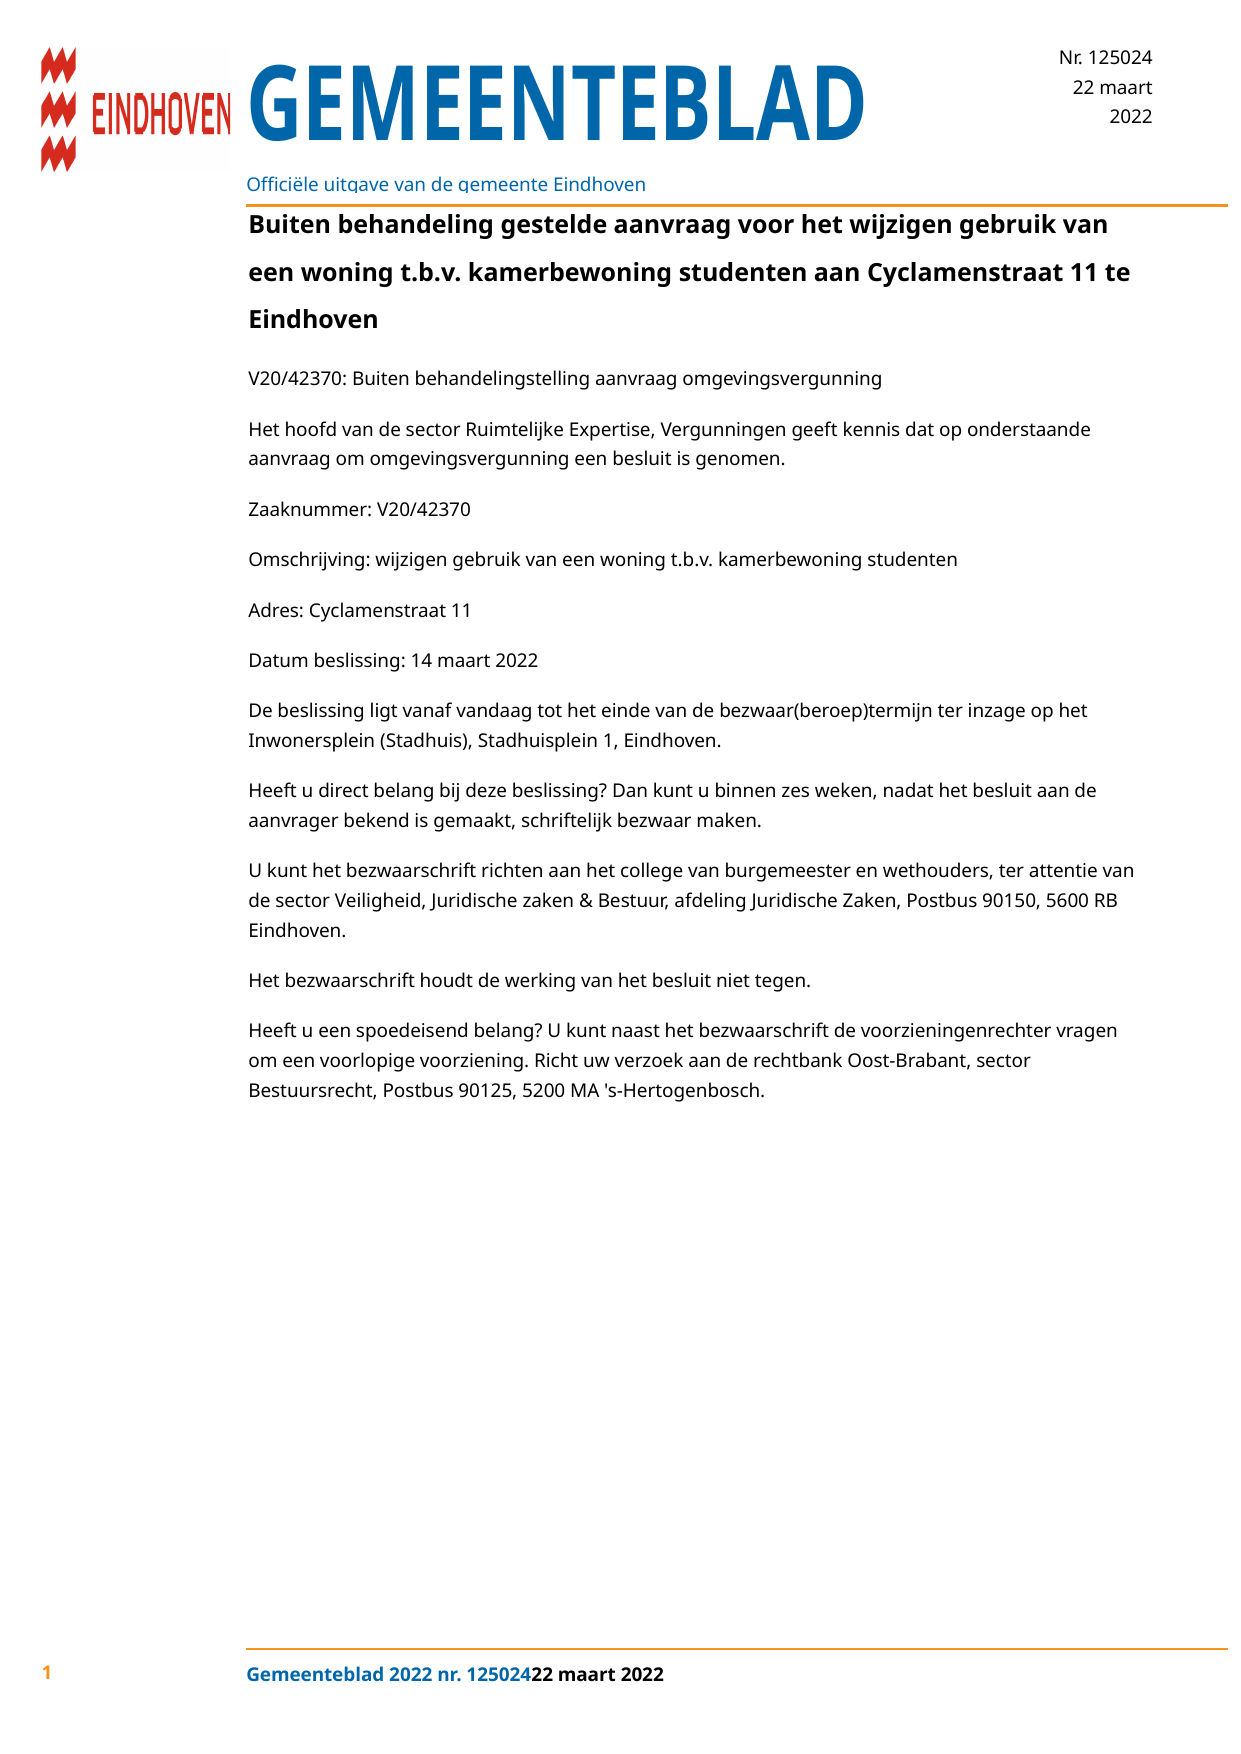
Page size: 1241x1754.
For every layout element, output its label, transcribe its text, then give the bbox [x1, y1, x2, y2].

text Zaaknummer: V20/42370 [248, 496, 1152, 522]
text Het bezwaarschrift houdt de werking van het besluit niet tegen. [248, 967, 1152, 993]
text V20/42370: Buiten behandelingstelling aanvraag omgevingsvergunning [248, 366, 1152, 391]
text Heeft u direct belang bij deze beslissing? Dan kunt u binnen zes weken, nadat het besluit aan de aanvrager bekend is gemaakt, schriftelijk bezwaar maken. [248, 778, 1152, 833]
text Buiten behandeling gestelde aanvraag voor het wijzigen gebruik van een woning t.b.v. kamerbewoning studenten aan Cyclamenstraat 11 te Eindhoven [248, 207, 1152, 336]
picture [41, 47, 231, 172]
text De beslissing ligt vanaf vandaag tot het einde van de bezwaar(beroep)termijn ter inzage op het Inwonersplein (Stadhuis), Stadhuisplein 1, Eindhoven. [248, 698, 1152, 753]
text U kunt het bezwaarschrift richten aan het college van burgemeester en wethouders, ter attentie van de sector Veiligheid, Juridische zaken & Bestuur, afdeling Juridische Zaken, Postbus 90150, 5600 RB Eindhoven. [248, 858, 1152, 942]
text Het hoofd van de sector Ruimtelijke Expertise, Vergunningen geeft kennis dat op onderstaande aanvraag om omgevingsvergunning een besluit is genomen. [248, 416, 1152, 471]
text Omschrijving: wijzigen gebruik van een woning t.b.v. kamerbewoning studenten [248, 546, 1152, 572]
text Adres: Cyclamenstraat 11 [248, 597, 1152, 622]
text Heeft u een spoedeisend belang? U kunt naast het bezwaarschrift de voorzieningenrechter vragen om een voorlopige voorziening. Richt uw verzoek aan de rechtbank Oost-Brabant, sector Bestuursrecht, Postbus 90125, 5200 MA 's-Hertogenbosch. [248, 1018, 1152, 1102]
text Datum beslissing: 14 maart 2022 [248, 647, 1152, 673]
